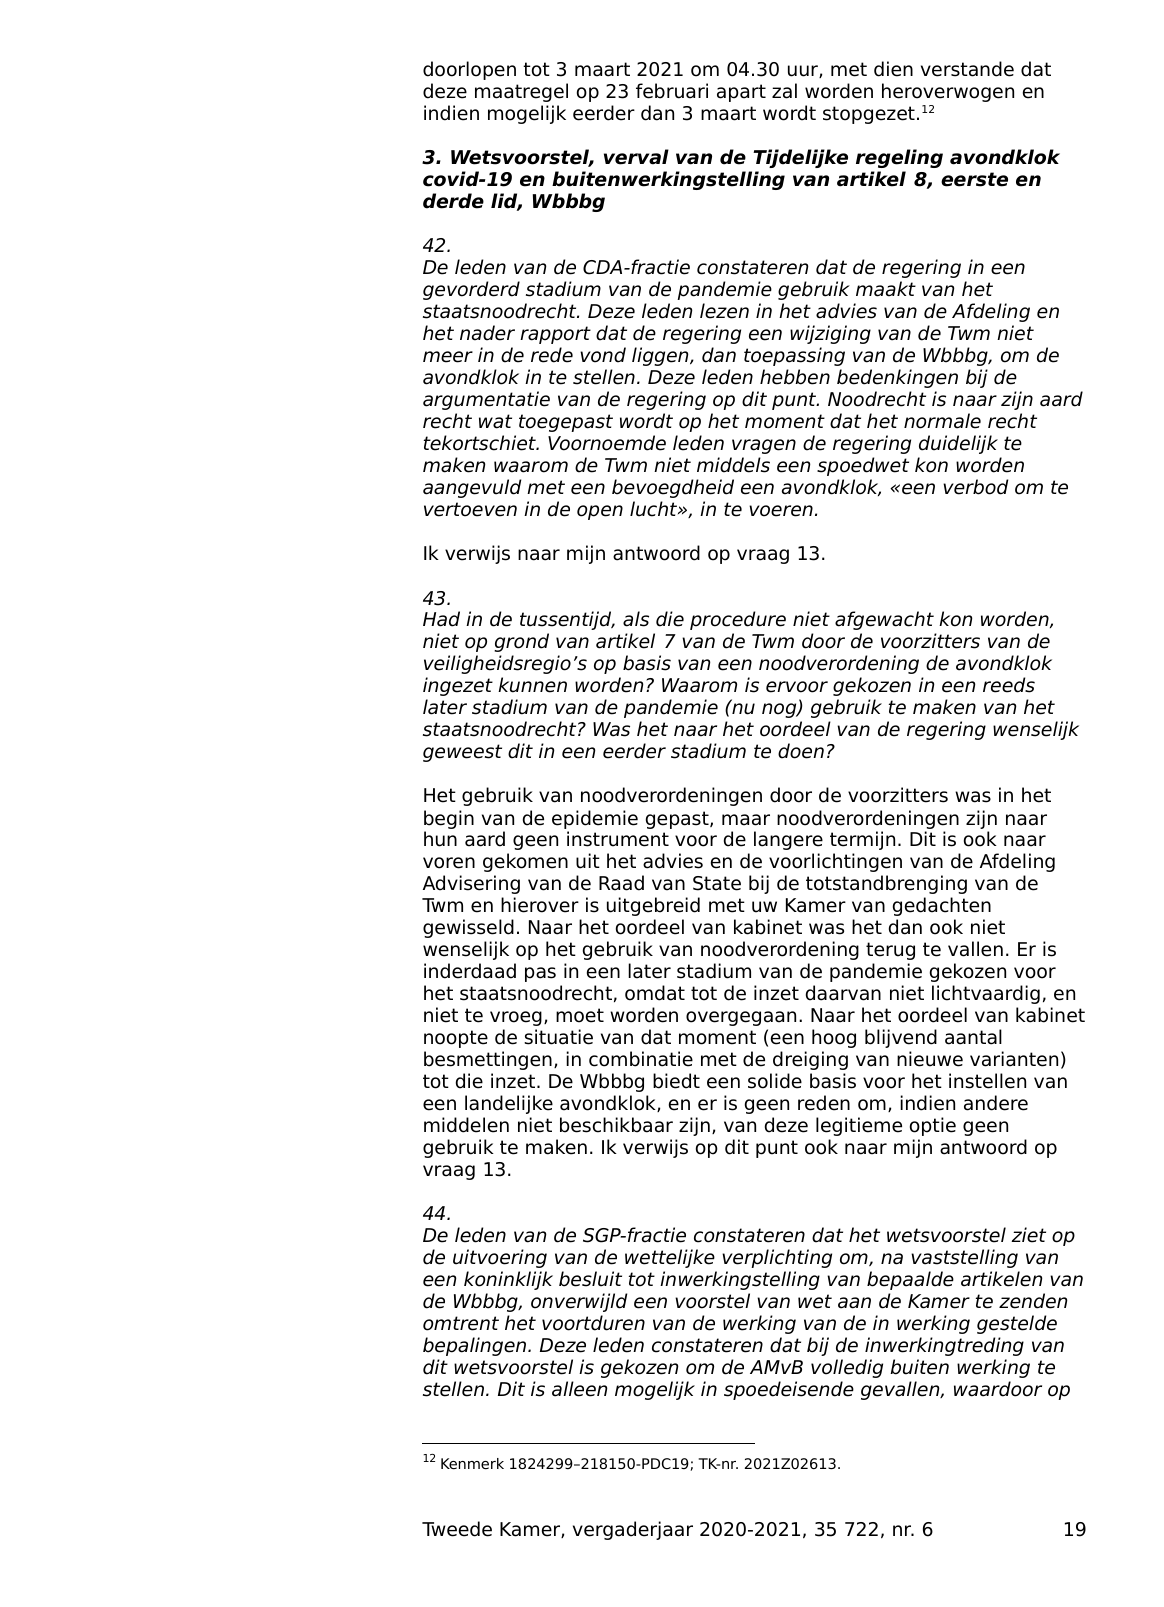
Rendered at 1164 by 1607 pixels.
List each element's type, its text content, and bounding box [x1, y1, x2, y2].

text 44. [422, 1203, 1087, 1225]
text doorlopen tot 3 maart 2021 om 04.30 uur, met dien verstande dat deze maatregel op 23 februari apart zal worden heroverwogen en indien mogelijk eerder dan 3 maart wordt stopgezet. [422, 59, 1087, 125]
text Het gebruik van noodverordeningen door de voorzitters was in het begin van de epidemie gepast, maar noodverordeningen zijn naar hun aard geen instrument voor de langere termijn. Dit is ook naar voren gekomen uit het advies en de voorlichtingen van de Afdeling Advisering van de Raad van State bij de totstandbrenging van de Twm en hierover is uitgebreid met uw Kamer van gedachten gewisseld. Naar het oordeel van kabinet was het dan ook niet wenselijk op het gebruik van noodverordening terug te vallen. Er is inderdaad pas in een later stadium van de pandemie gekozen voor het staatsnoodrecht, omdat tot de inzet daarvan niet lichtvaardig, en niet te vroeg, moet worden overgegaan. Naar het oordeel van kabinet noopte de situatie van dat moment (een hoog blijvend aantal besmettingen, in combinatie met de dreiging van nieuwe varianten) tot die inzet. De Wbbbg biedt een solide basis voor het instellen van een landelijke avondklok, en er is geen reden om, indien andere middelen niet beschikbaar zijn, van deze legitieme optie geen gebruik te maken. Ik verwijs op dit punt ook naar mijn antwoord op vraag 13. [422, 785, 1087, 1181]
text Had in de tussentijd, als die procedure niet afgewacht kon worden, niet op grond van artikel 7 van de Twm door de voorzitters van de veiligheidsregio’s op basis van een noodverordening de avondklok ingezet kunnen worden? Waarom is ervoor gekozen in een reeds later stadium van de pandemie (nu nog) gebruik te maken van het staatsnoodrecht? Was het naar het oordeel van de regering wenselijk geweest dit in een eerder stadium te doen? [422, 609, 1087, 763]
subtitle 3. Wetsvoorstel, verval van de Tijdelijke regeling avondklok covid-19 en buitenwerkingstelling van artikel 8, eerste en derde lid, Wbbbg [422, 147, 1087, 213]
text 42. [422, 235, 1087, 257]
text De leden van de SGP-fractie constateren dat het wetsvoorstel ziet op de uitvoering van de wettelijke verplichting om, na vaststelling van een koninklijk besluit tot inwerkingstelling van bepaalde artikelen van de Wbbbg, onverwijld een voorstel van wet aan de Kamer te zenden omtrent het voortduren van de werking van de in werking gestelde bepalingen. Deze leden constateren dat bij de inwerkingtreding van dit wetsvoorstel is gekozen om de AMvB volledig buiten werking te stellen. Dit is alleen mogelijk in spoedeisende gevallen, waardoor op [422, 1225, 1087, 1401]
text Ik verwijs naar mijn antwoord op vraag 13. [422, 543, 1087, 565]
text Kenmerk 1824299–218150-PDC19; TK-nr. 2021Z02613. [422, 1452, 1087, 1474]
text De leden van de CDA-fractie constateren dat de regering in een gevorderd stadium van de pandemie gebruik maakt van het staatsnoodrecht. Deze leden lezen in het advies van de Afdeling en het nader rapport dat de regering een wijziging van de Twm niet meer in de rede vond liggen, dan toepassing van de Wbbbg, om de avondklok in te stellen. Deze leden hebben bedenkingen bij de argumentatie van de regering op dit punt. Noodrecht is naar zijn aard recht wat toegepast wordt op het moment dat het normale recht tekortschiet. Voornoemde leden vragen de regering duidelijk te maken waarom de Twm niet middels een spoedwet kon worden aangevuld met een bevoegdheid een avondklok, «een verbod om te vertoeven in de open lucht», in te voeren. [422, 257, 1087, 521]
text 43. [422, 587, 1087, 609]
